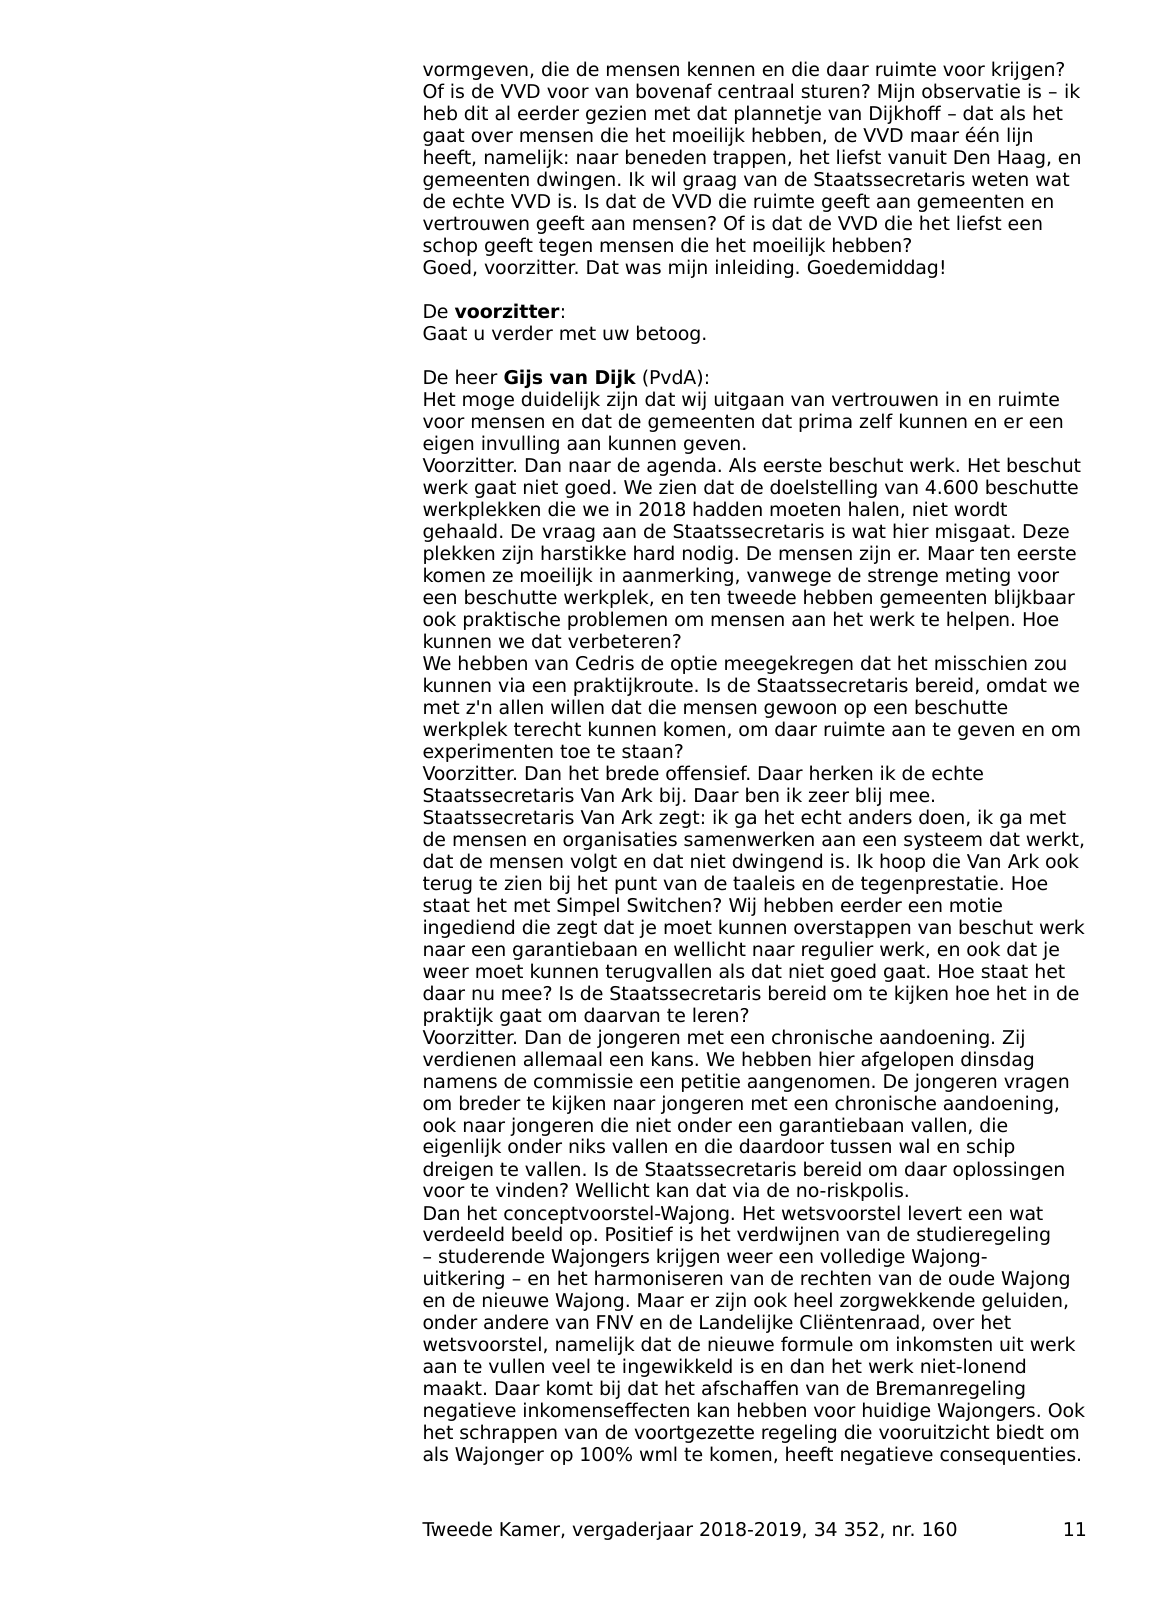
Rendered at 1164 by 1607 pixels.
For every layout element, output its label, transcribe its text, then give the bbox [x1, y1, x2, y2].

text Voorzitter. Dan het brede offensief. Daar herken ik de echte Staatssecretaris Van Ark bij. Daar ben ik zeer blij mee. Staatssecretaris Van Ark zegt: ik ga het echt anders doen, ik ga met de mensen en organisaties samenwerken aan een systeem dat werkt, dat de mensen volgt en dat niet dwingend is. Ik hoop die Van Ark ook terug te zien bij het punt van de taaleis en de tegenprestatie. Hoe staat het met Simpel Switchen? Wij hebben eerder een motie ingediend die zegt dat je moet kunnen overstappen van beschut werk naar een garantiebaan en wellicht naar regulier werk, en ook dat je weer moet kunnen terugvallen als dat niet goed gaat. Hoe staat het daar nu mee? Is de Staatssecretaris bereid om te kijken hoe het in de praktijk gaat om daarvan te leren? [422, 763, 1087, 1027]
text Voorzitter. Dan de jongeren met een chronische aandoening. Zij verdienen allemaal een kans. We hebben hier afgelopen dinsdag namens de commissie een petitie aangenomen. De jongeren vragen om breder te kijken naar jongeren met een chronische aandoening, ook naar jongeren die niet onder een garantiebaan vallen, die eigenlijk onder niks vallen en die daardoor tussen wal en schip dreigen te vallen. Is de Staatssecretaris bereid om daar oplossingen voor te vinden? Wellicht kan dat via de no-riskpolis. [422, 1027, 1087, 1202]
text vormgeven, die de mensen kennen en die daar ruimte voor krijgen? Of is de VVD voor van bovenaf centraal sturen? Mijn observatie is – ik heb dit al eerder gezien met dat plannetje van Dijkhoff – dat als het gaat over mensen die het moeilijk hebben, de VVD maar één lijn heeft, namelijk: naar beneden trappen, het liefst vanuit Den Haag, en gemeenten dwingen. Ik wil graag van de Staatssecretaris weten wat de echte VVD is. Is dat de VVD die ruimte geeft aan gemeenten en vertrouwen geeft aan mensen? Of is dat de VVD die het liefst een schop geeft tegen mensen die het moeilijk hebben? [422, 59, 1087, 257]
text Dan het conceptvoorstel-Wajong. Het wetsvoorstel levert een wat verdeeld beeld op. Positief is het verdwijnen van de studieregeling – studerende Wajongers krijgen weer een volledige Wajong-uitkering – en het harmoniseren van de rechten van de oude Wajong en de nieuwe Wajong. Maar er zijn ook heel zorgwekkende geluiden, onder andere van FNV en de Landelijke Cliëntenraad, over het wetsvoorstel, namelijk dat de nieuwe formule om inkomsten uit werk aan te vullen veel te ingewikkeld is en dan het werk niet-lonend maakt. Daar komt bij dat het afschaffen van de Bremanregeling negatieve inkomenseffecten kan hebben voor huidige Wajongers. Ook het schrappen van de voortgezette regeling die vooruitzicht biedt om als Wajonger op 100% wml te komen, heeft negatieve consequenties. [422, 1202, 1087, 1466]
text Het moge duidelijk zijn dat wij uitgaan van vertrouwen in en ruimte voor mensen en dat de gemeenten dat prima zelf kunnen en er een eigen invulling aan kunnen geven. [422, 389, 1087, 455]
text De heer Gijs van Dijk (PvdA): [422, 367, 1087, 389]
text We hebben van Cedris de optie meegekregen dat het misschien zou kunnen via een praktijkroute. Is de Staatssecretaris bereid, omdat we met z'n allen willen dat die mensen gewoon op een beschutte werkplek terecht kunnen komen, om daar ruimte aan te geven en om experimenten toe te staan? [422, 653, 1087, 763]
text Voorzitter. Dan naar de agenda. Als eerste beschut werk. Het beschut werk gaat niet goed. We zien dat de doelstelling van 4.600 beschutte werkplekken die we in 2018 hadden moeten halen, niet wordt gehaald. De vraag aan de Staatssecretaris is wat hier misgaat. Deze plekken zijn harstikke hard nodig. De mensen zijn er. Maar ten eerste komen ze moeilijk in aanmerking, vanwege de strenge meting voor een beschutte werkplek, en ten tweede hebben gemeenten blijkbaar ook praktische problemen om mensen aan het werk te helpen. Hoe kunnen we dat verbeteren? [422, 455, 1087, 653]
text De voorzitter: [422, 301, 1087, 323]
text Gaat u verder met uw betoog. [422, 323, 1087, 345]
text Goed, voorzitter. Dat was mijn inleiding. Goedemiddag! [422, 257, 1087, 279]
